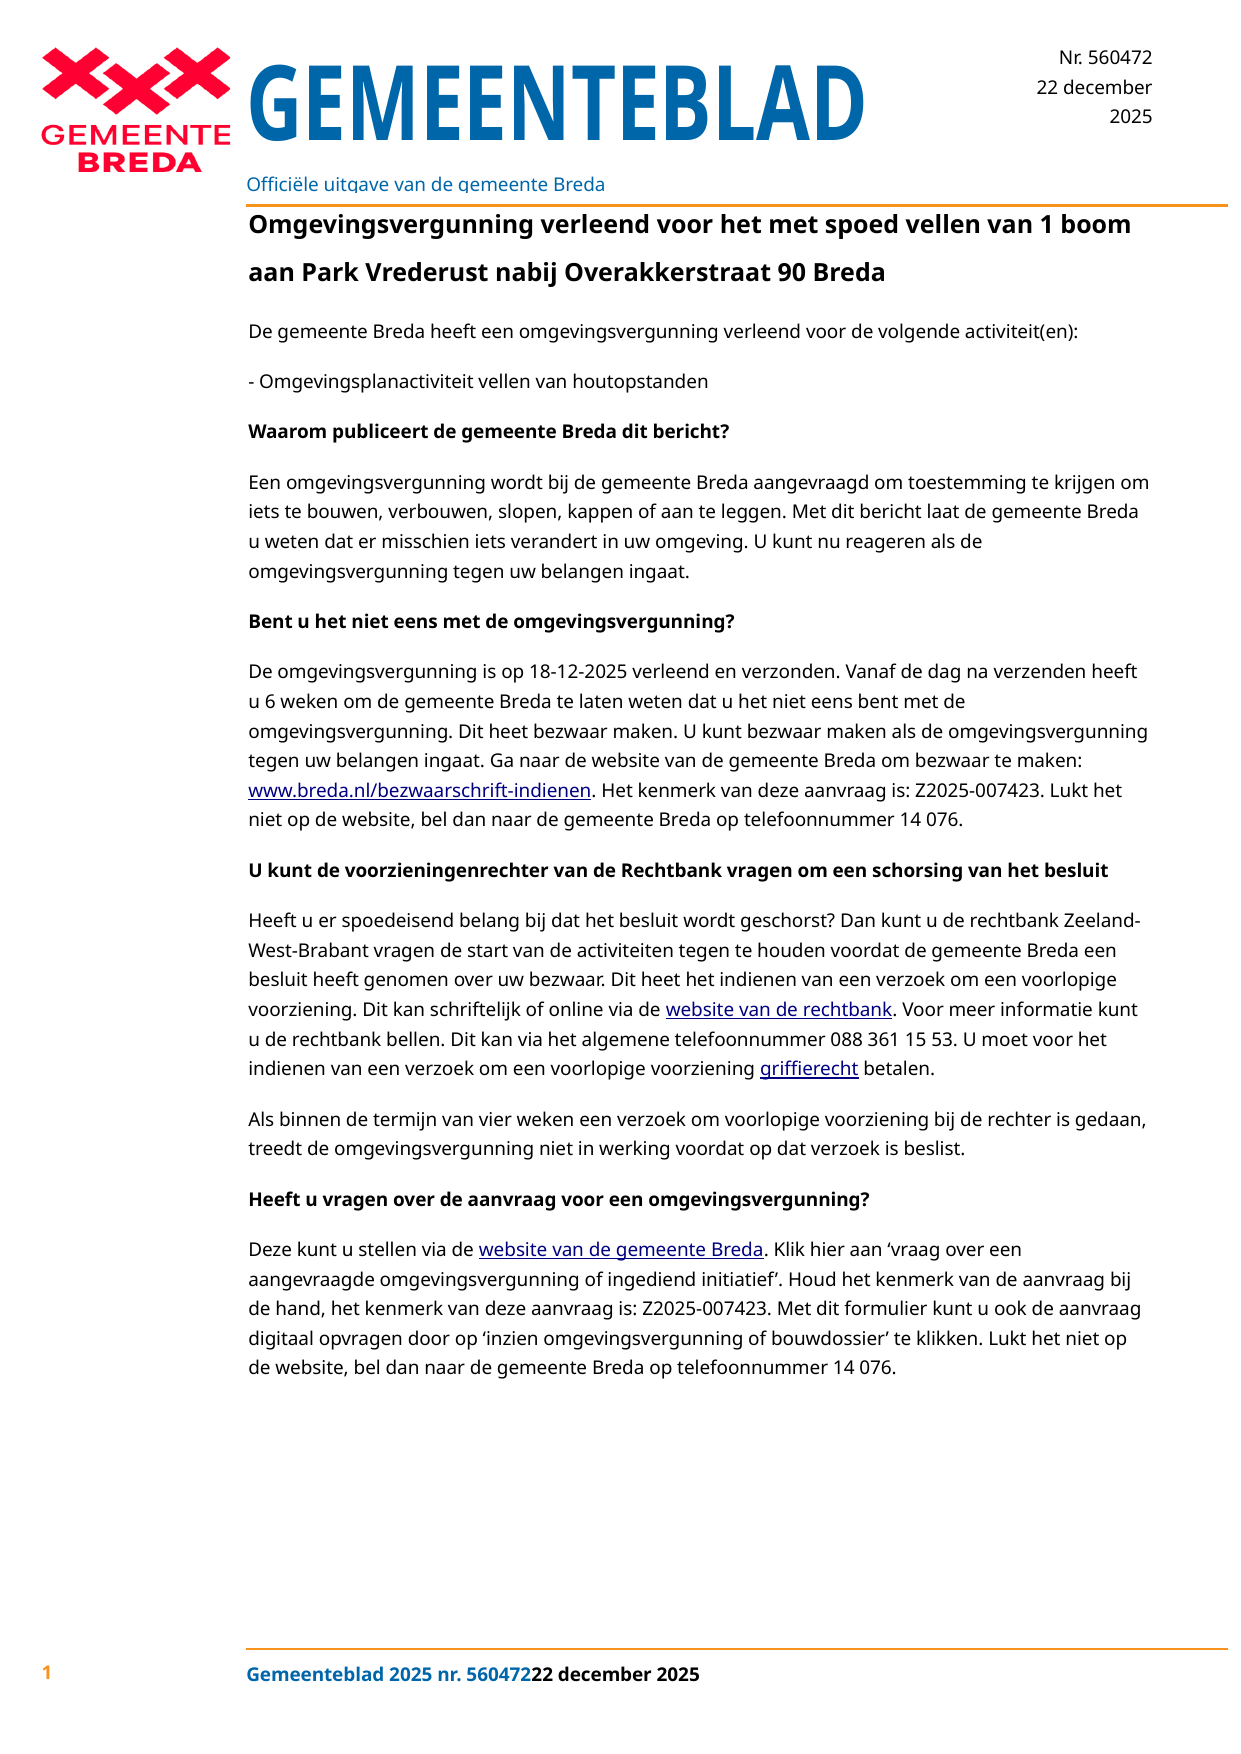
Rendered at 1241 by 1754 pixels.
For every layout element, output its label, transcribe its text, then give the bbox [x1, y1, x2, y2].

text - Omgevingsplanactiviteit vellen van houtopstanden [248, 368, 1152, 394]
text Waarom publiceert de gemeente Breda dit bericht? [248, 419, 1152, 444]
text Omgevingsvergunning verleend voor het met spoed vellen van 1 boom aan Park Vrederust nabij Overakkerstraat 90 Breda [248, 207, 1152, 288]
text Heeft u vragen over de aanvraag voor een omgevingsvergunning? [248, 1186, 1152, 1212]
text De gemeente Breda heeft een omgevingsvergunning verleend voor de volgende activiteit(en): [248, 318, 1152, 344]
text Bent u het niet eens met de omgevingsvergunning? [248, 608, 1152, 634]
text Heeft u er spoedeisend belang bij dat het besluit wordt geschorst? Dan kunt u de rechtbank Zeeland-West-Brabant vragen de start van de activiteiten tegen te houden voordat de gemeente Breda een besluit heeft genomen over uw bezwaar. Dit heet het indienen van een verzoek om een voorlopige voorziening. Dit kan schriftelijk of online via de website van de rechtbank. Voor meer informatie kunt u de rechtbank bellen. Dit kan via het algemene telefoonnummer 088 361 15 53. U moet voor het indienen van een verzoek om een voorlopige voorziening griffierecht betalen. [248, 907, 1152, 1081]
text Als binnen de termijn van vier weken een verzoek om voorlopige voorziening bij de rechter is gedaan, treedt de omgevingsvergunning niet in werking voordat op dat verzoek is beslist. [248, 1106, 1152, 1161]
text Deze kunt u stellen via de website van de gemeente Breda. Klik hier aan ‘vraag over een aangevraagde omgevingsvergunning of ingediend initiatief’. Houd het kenmerk van de aanvraag bij de hand, het kenmerk van deze aanvraag is: Z2025-007423. Met dit formulier kunt u ook de aanvraag digitaal opvragen door op ‘inzien omgevingsvergunning of bouwdossier’ te klikken. Lukt het niet op de website, bel dan naar de gemeente Breda op telefoonnummer 14 076. [248, 1236, 1152, 1380]
text U kunt de voorzieningenrechter van de Rechtbank vragen om een schorsing van het besluit [248, 857, 1152, 883]
text Een omgevingsvergunning wordt bij de gemeente Breda aangevraagd om toestemming te krijgen om iets te bouwen, verbouwen, slopen, kappen of aan te leggen. Met dit bericht laat de gemeente Breda u weten dat er misschien iets verandert in uw omgeving. U kunt nu reageren als de omgevingsvergunning tegen uw belangen ingaat. [248, 469, 1152, 584]
text De omgevingsvergunning is op 18-12-2025 verleend en verzonden. Vanaf de dag na verzenden heeft u 6 weken om de gemeente Breda te laten weten dat u het niet eens bent met de omgevingsvergunning. Dit heet bezwaar maken. U kunt bezwaar maken als de omgevingsvergunning tegen uw belangen ingaat. Ga naar de website van de gemeente Breda om bezwaar te maken: www.breda.nl/bezwaarschrift-indienen. Het kenmerk van deze aanvraag is: Z2025-007423. Lukt het niet op de website, bel dan naar de gemeente Breda op telefoonnummer 14 076. [248, 659, 1152, 832]
picture [41, 47, 231, 172]
